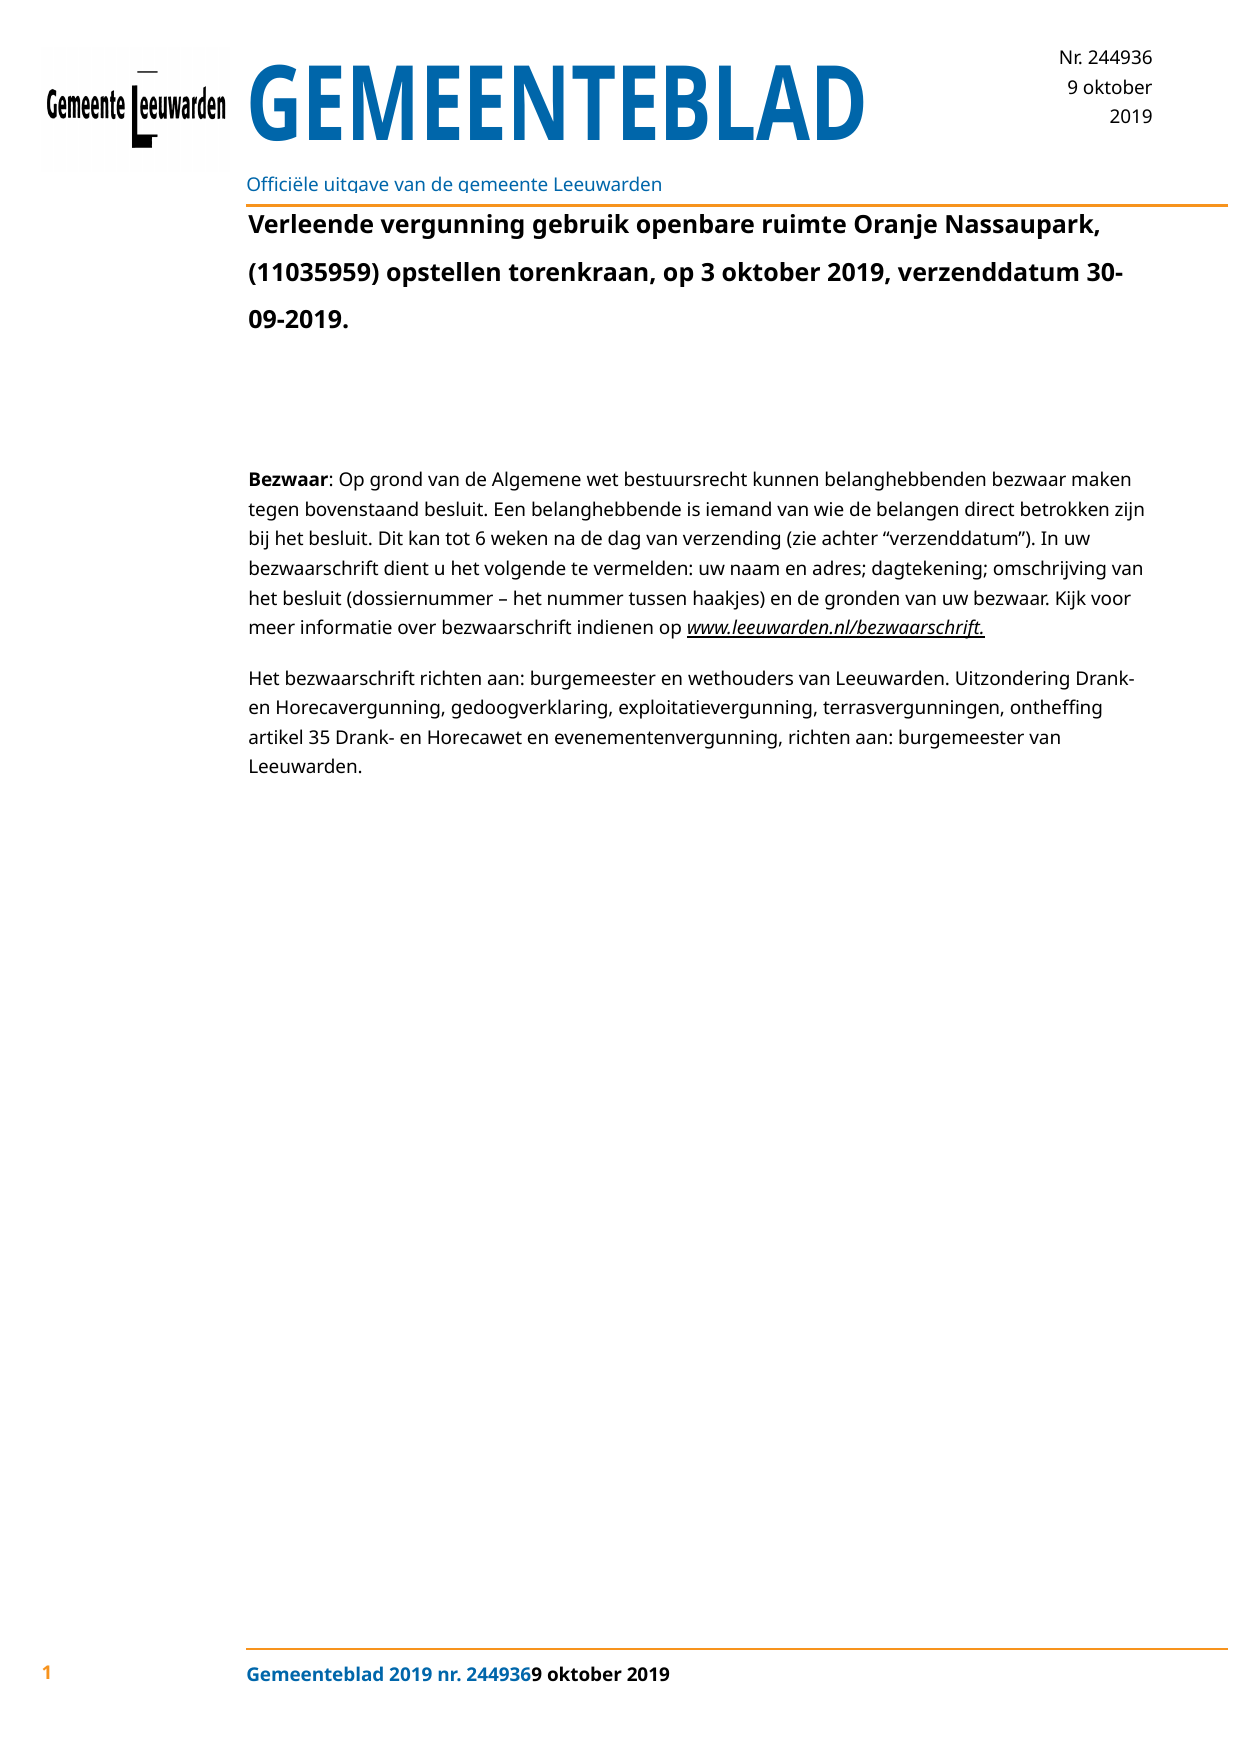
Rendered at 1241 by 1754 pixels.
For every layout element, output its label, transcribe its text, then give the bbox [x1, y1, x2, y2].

text Verleende vergunning gebruik openbare ruimte Oranje Nassaupark, (11035959) opstellen torenkraan, op 3 oktober 2019, verzenddatum 30-09-2019. [248, 207, 1152, 336]
picture [41, 47, 231, 172]
text Bezwaar: Op grond van de Algemene wet bestuursrecht kunnen belanghebbenden bezwaar maken tegen bovenstaand besluit. Een belanghebbende is iemand van wie de belangen direct betrokken zijn bij het besluit. Dit kan tot 6 weken na de dag van verzending (zie achter “verzenddatum”). In uw bezwaarschrift dient u het volgende te vermelden: uw naam en adres; dagtekening; omschrijving van het besluit (dossiernummer – het nummer tussen haakjes) en de gronden van uw bezwaar. Kijk voor meer informatie over bezwaarschrift indienen op www.leeuwarden.nl/bezwaarschrift. [248, 466, 1152, 640]
text Het bezwaarschrift richten aan: burgemeester en wethouders van Leeuwarden. Uitzondering Drank- en Horecavergunning, gedoogverklaring, exploitatievergunning, terrasvergunningen, ontheffing artikel 35 Drank- en Horecawet en evenementenvergunning, richten aan: burgemeester van Leeuwarden. [248, 665, 1152, 779]
